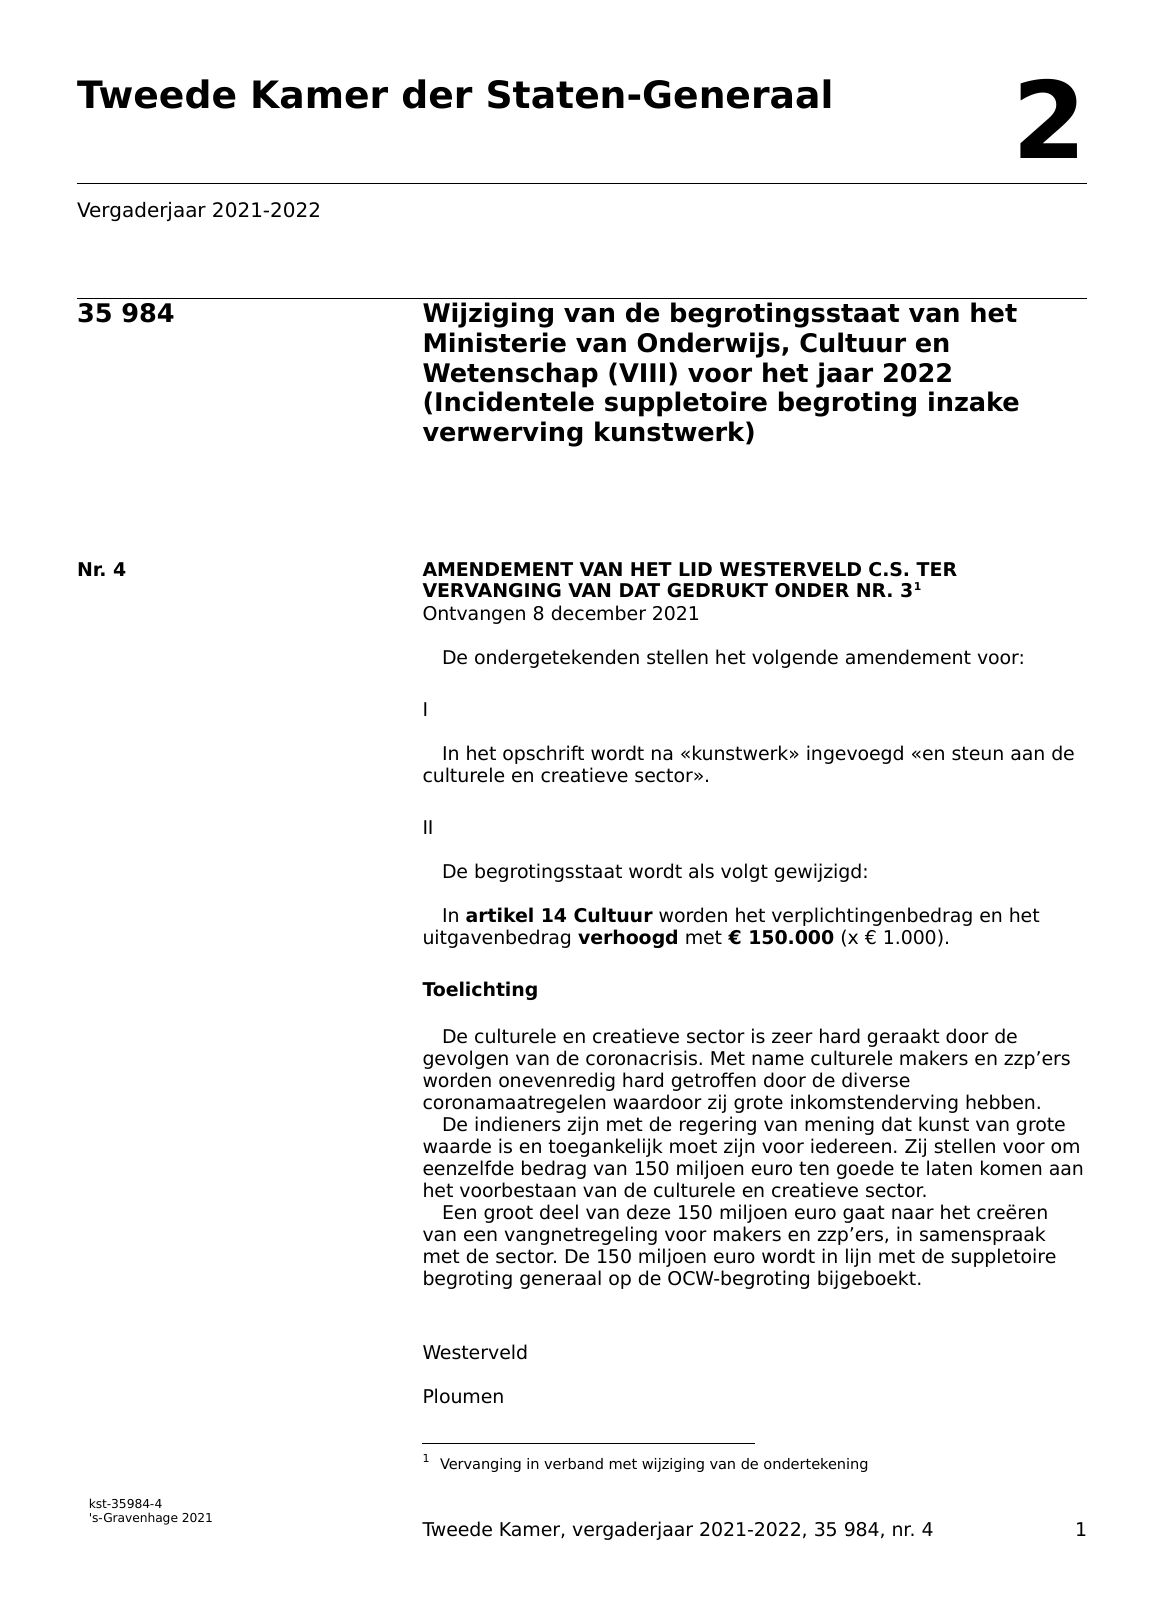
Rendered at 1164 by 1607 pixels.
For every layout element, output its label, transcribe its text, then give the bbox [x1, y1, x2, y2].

table_header Tweede Kamer der Staten-Generaal [77, 59, 886, 183]
text In het opschrift wordt na «kunstwerk» ingevoegd «en steun aan de culturele en creatieve sector». [422, 743, 1087, 787]
subtitle Toelichting [422, 979, 1087, 1001]
text Vervanging in verband met wijziging van de ondertekening [422, 1452, 1087, 1474]
text In artikel 14 Cultuur worden het verplichtingenbedrag en het uitgavenbedrag verhoogd met € 150.000 (x € 1.000). [422, 905, 1087, 949]
table_header 2 [886, 59, 1087, 183]
subtitle 35 984 Wijziging van de begrotingsstaat van het Ministerie van Onderwijs, Cultuur en Wetenschap (VIII) voor het jaar 2022 (Incidentele suppletoire begroting inzake verwerving kunstwerk) [77, 299, 1087, 447]
text Ontvangen 8 december 2021 [422, 602, 1087, 624]
subtitle II [422, 817, 1087, 839]
text 's-Gravenhage 2021 [88, 1511, 323, 1525]
table_cell Vergaderjaar 2021-2022 [77, 184, 1087, 298]
text kst-35984-4 [88, 1497, 323, 1511]
text De ondergetekenden stellen het volgende amendement voor: [422, 647, 1087, 668]
text Een groot deel van deze 150 miljoen euro gaat naar het creëren van een vangnetregeling voor makers en zzp’ers, in samenspraak met de sector. De 150 miljoen euro wordt in lijn met de suppletoire begroting generaal op de OCW-begroting bijgeboekt. [422, 1202, 1087, 1290]
text Westerveld Ploumen [422, 1320, 1087, 1408]
text De indieners zijn met de regering van mening dat kunst van grote waarde is en toegankelijk moet zijn voor iedereen. Zij stellen voor om eenzelfde bedrag van 150 miljoen euro ten goede te laten komen aan het voorbestaan van de culturele en creatieve sector. [422, 1114, 1087, 1202]
text De begrotingsstaat wordt als volgt gewijzigd: [422, 861, 1087, 883]
subtitle Nr. 4 AMENDEMENT VAN HET LID WESTERVELD C.S. TER VERVANGING VAN DAT GEDRUKT ONDER NR. 3 [77, 558, 1087, 602]
text De culturele en creatieve sector is zeer hard geraakt door de gevolgen van de coronacrisis. Met name culturele makers en zzp’ers worden onevenredig hard getroffen door de diverse coronamaatregelen waardoor zij grote inkomstenderving hebben. [422, 1026, 1087, 1114]
subtitle I [422, 698, 1087, 721]
